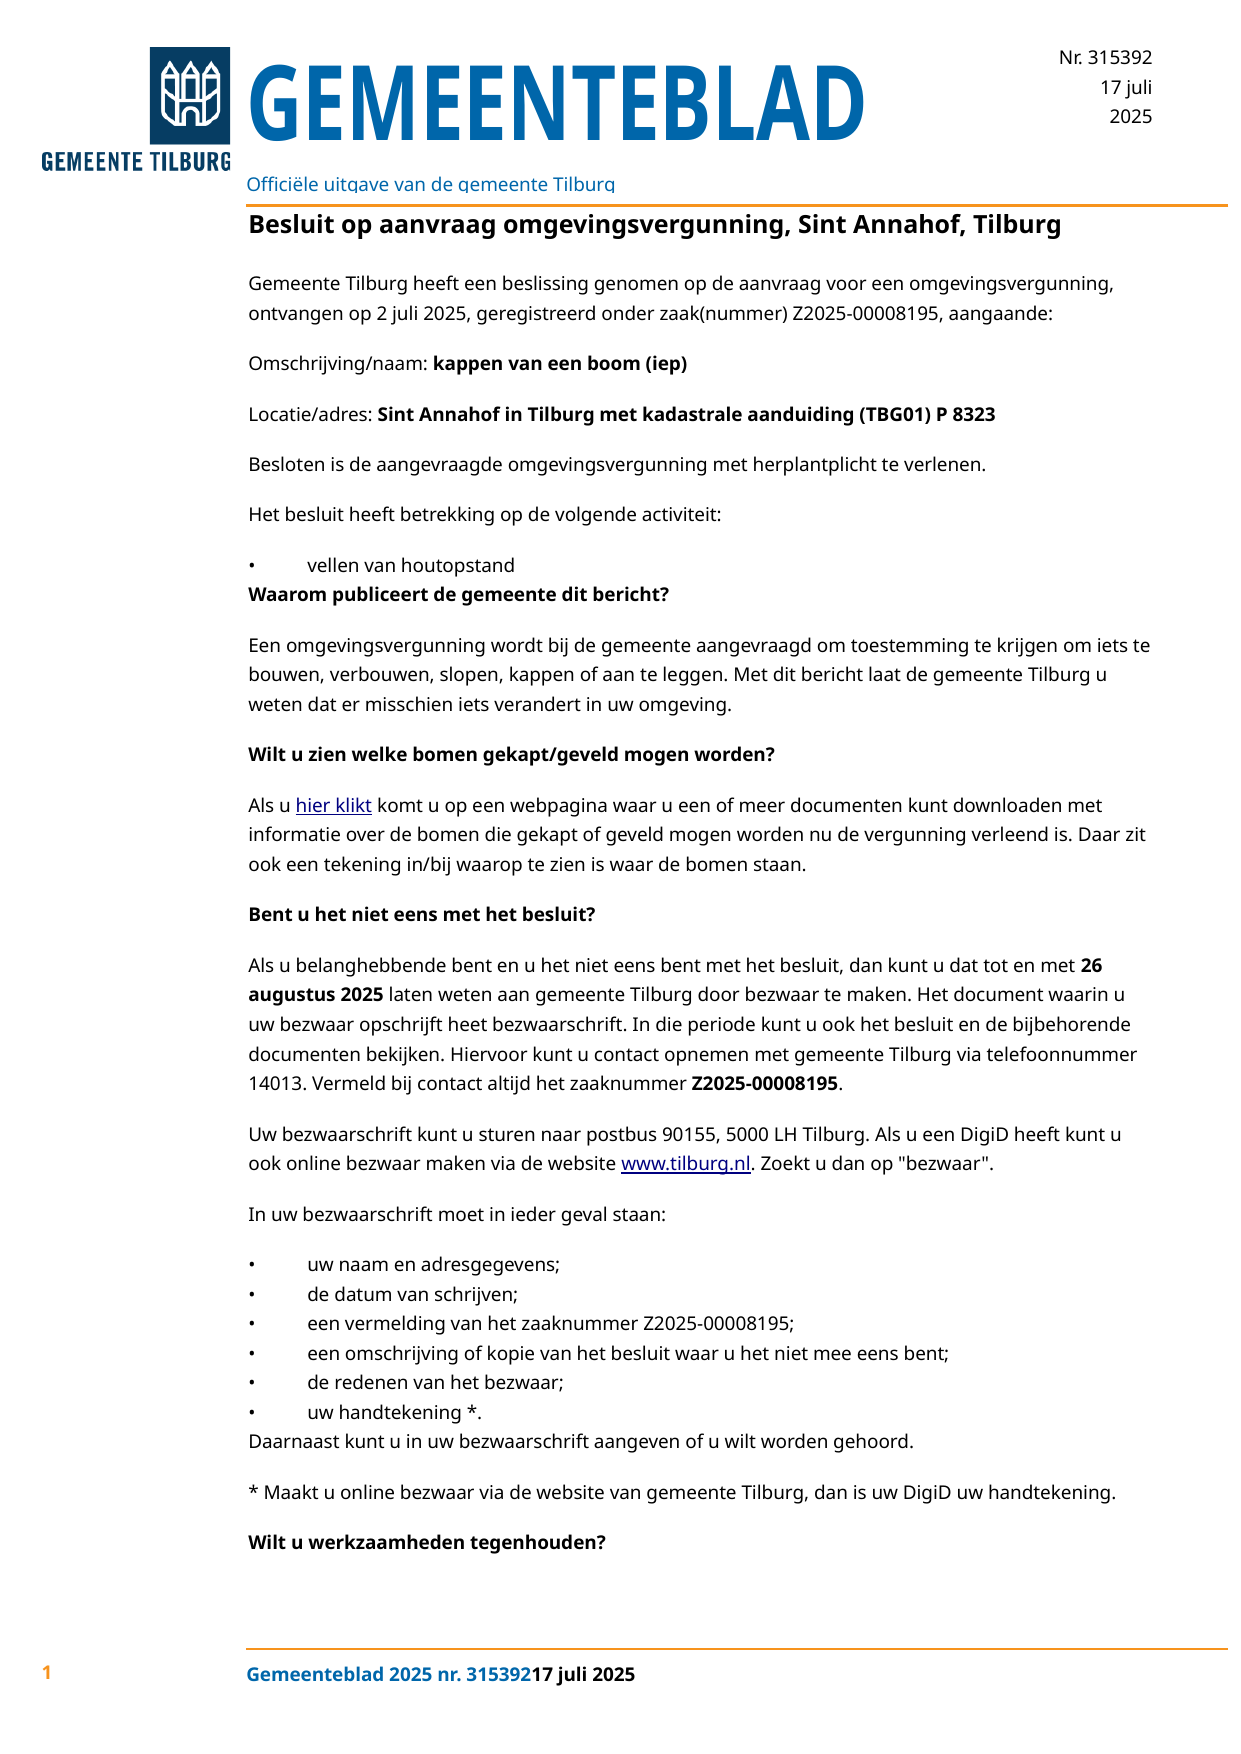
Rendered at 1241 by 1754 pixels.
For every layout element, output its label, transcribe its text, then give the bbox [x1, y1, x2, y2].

text Wilt u zien welke bomen gekapt/geveld mogen worden? [248, 742, 1152, 767]
text Als u hier klikt komt u op een webpagina waar u een of meer documenten kunt downloaden met informatie over de bomen die gekapt of geveld mogen worden nu de vergunning verleend is. Daar zit ook een tekening in/bij waarop te zien is waar de bomen staan. [248, 792, 1152, 877]
text Besloten is de aangevraagde omgevingsvergunning met herplantplicht te verlenen. [248, 451, 1152, 477]
text Omschrijving/naam: kappen van een boom (iep) [248, 350, 1152, 376]
text Als u belanghebbende bent en u het niet eens bent met het besluit, dan kunt u dat tot en met 26 augustus 2025 laten weten aan gemeente Tilburg door bezwaar te maken. Het document waarin u uw bezwaar opschrijft heet bezwaarschrift. In die periode kunt u ook het besluit en de bijbehorende documenten bekijken. Hiervoor kunt u contact opnemen met gemeente Tilburg via telefoonnummer 14013. Vermeld bij contact altijd het zaaknummer Z2025-00008195. [248, 952, 1152, 1096]
list uw naam en adresgegevens; [248, 1251, 1152, 1277]
text Daarnaast kunt u in uw bezwaarschrift aangeven of u wilt worden gehoord. [248, 1429, 1152, 1454]
text Wilt u werkzaamheden tegenhouden? [248, 1529, 1152, 1555]
text Bent u het niet eens met het besluit? [248, 902, 1152, 927]
text * Maakt u online bezwaar via de website van gemeente Tilburg, dan is uw DigiD uw handtekening. [248, 1479, 1152, 1505]
list uw handtekening *. [248, 1399, 1152, 1425]
picture [41, 47, 231, 172]
text Locatie/adres: Sint Annahof in Tilburg met kadastrale aanduiding (TBG01) P 8323 [248, 401, 1152, 426]
text Uw bezwaarschrift kunt u sturen naar postbus 90155, 5000 LH Tilburg. Als u een DigiD heeft kunt u ook online bezwaar maken via de website www.tilburg.nl. Zoekt u dan op "bezwaar". [248, 1121, 1152, 1176]
text Waarom publiceert de gemeente dit bericht? [248, 582, 1152, 607]
text Het besluit heeft betrekking op de volgende activiteit: [248, 502, 1152, 527]
list een omschrijving of kopie van het besluit waar u het niet mee eens bent; [248, 1340, 1152, 1366]
text Gemeente Tilburg heeft een beslissing genomen op de aanvraag voor een omgevingsvergunning, ontvangen op 2 juli 2025, geregistreerd onder zaak(nummer) Z2025-00008195, aangaande: [248, 270, 1152, 326]
text Besluit op aanvraag omgevingsvergunning, Sint Annahof, Tilburg [248, 207, 1152, 241]
text In uw bezwaarschrift moet in ieder geval staan: [248, 1201, 1152, 1226]
list een vermelding van het zaaknummer Z2025-00008195; [248, 1310, 1152, 1336]
list de datum van schrijven; [248, 1281, 1152, 1306]
text Een omgevingsvergunning wordt bij de gemeente aangevraagd om toestemming te krijgen om iets te bouwen, verbouwen, slopen, kappen of aan te leggen. Met dit bericht laat de gemeente Tilburg u weten dat er misschien iets verandert in uw omgeving. [248, 632, 1152, 717]
list de redenen van het bezwaar; [248, 1369, 1152, 1395]
list vellen van houtopstand [248, 552, 1152, 578]
